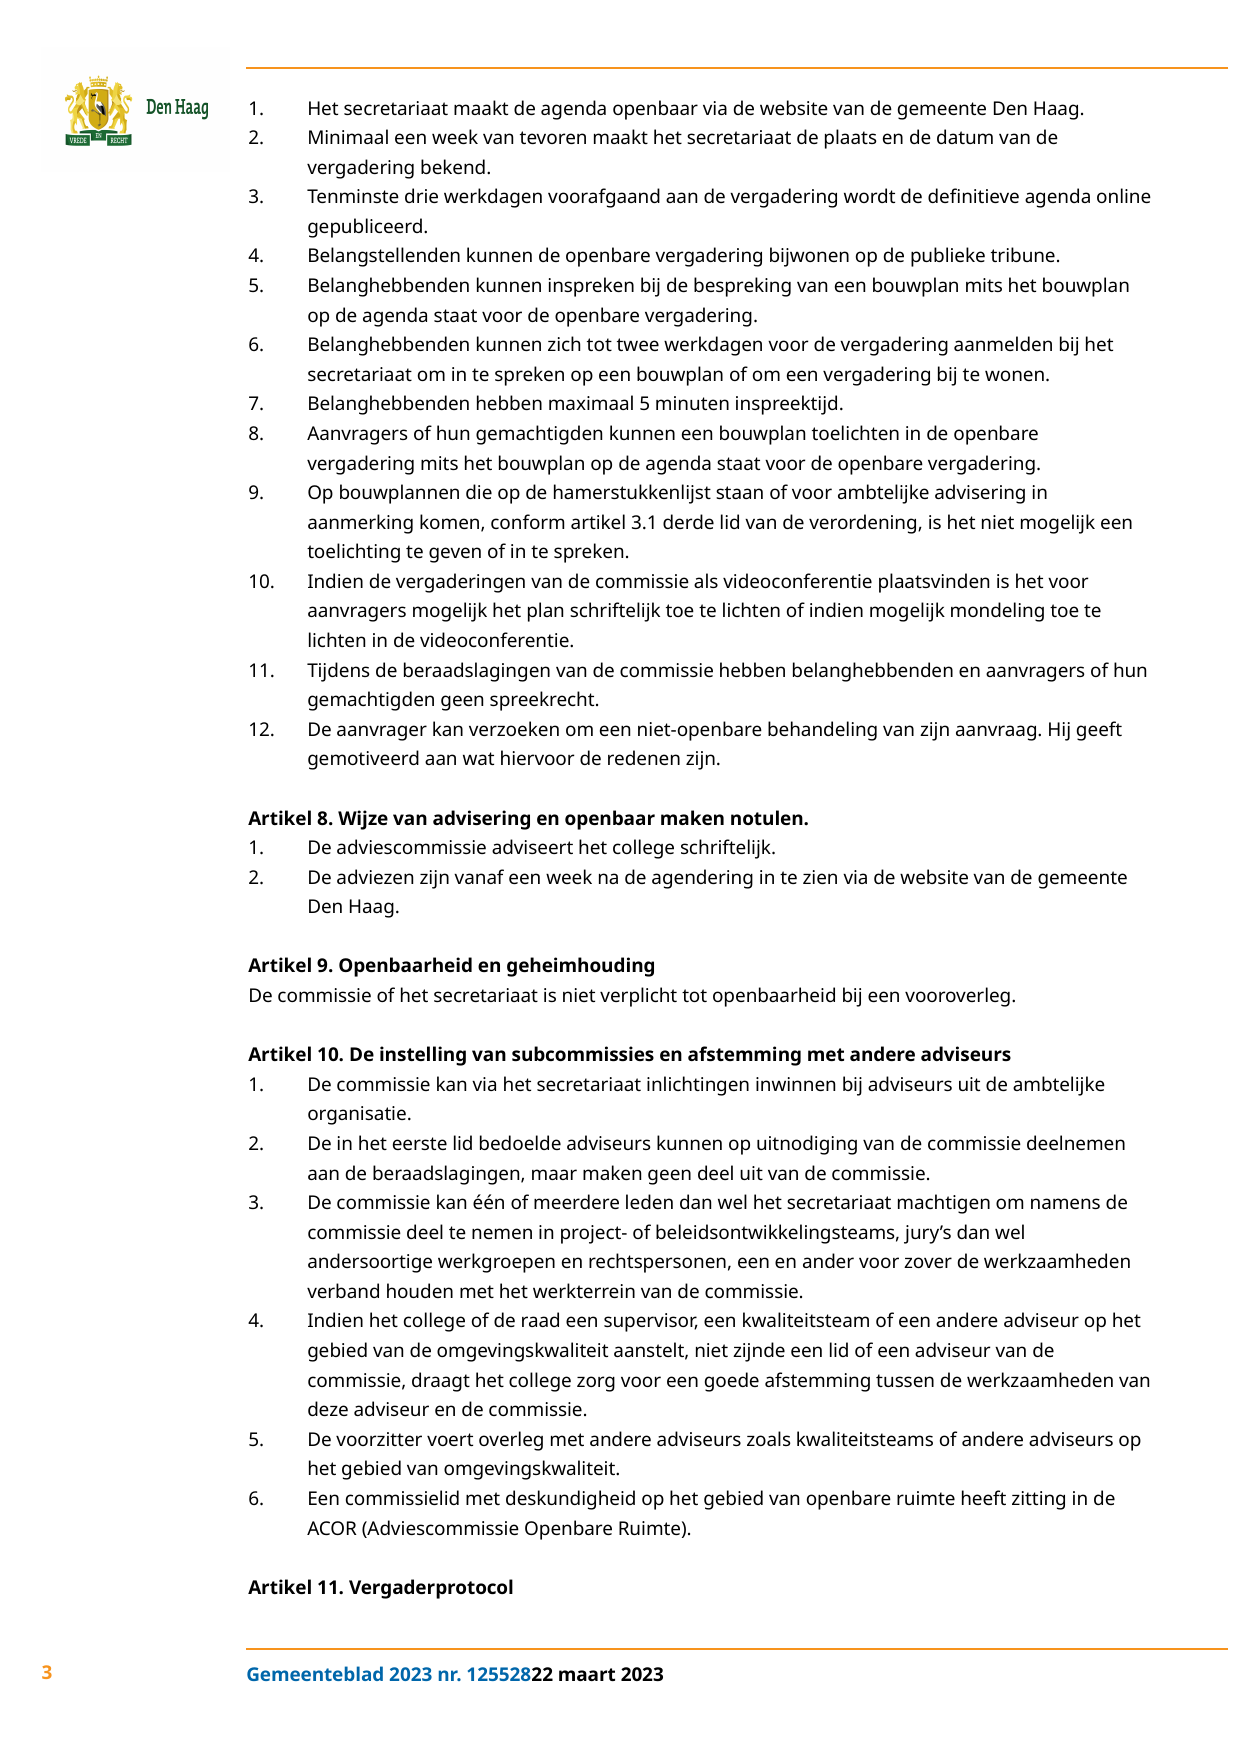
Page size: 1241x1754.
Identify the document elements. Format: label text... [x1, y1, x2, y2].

text Artikel 9. Openbaarheid en geheimhouding [248, 953, 1152, 978]
list Het secretariaat maakt de agenda openbaar via de website van de gemeente Den Haag. [248, 95, 1152, 121]
list Belangstellenden kunnen de openbare vergadering bijwonen op de publieke tribune. [248, 243, 1152, 268]
list Een commissielid met deskundigheid op het gebied van openbare ruimte heeft zitting in de ACOR (Adviescommissie Openbare Ruimte). [248, 1485, 1152, 1541]
text Artikel 10. De instelling van subcommissies en afstemming met andere adviseurs [248, 1041, 1152, 1067]
list Aanvragers of hun gemachtigden kunnen een bouwplan toelichten in de openbare vergadering mits het bouwplan op de agenda staat voor de openbare vergadering. [248, 420, 1152, 476]
text Artikel 8. Wijze van advisering en openbaar maken notulen. [248, 805, 1152, 831]
list De adviescommissie adviseert het college schriftelijk. [248, 834, 1152, 860]
text De commissie of het secretariaat is niet verplicht tot openbaarheid bij een vooroverleg. [248, 982, 1152, 1008]
text Artikel 11. Vergaderprotocol [248, 1574, 1152, 1600]
list Belanghebbenden kunnen zich tot twee werkdagen voor de vergadering aanmelden bij het secretariaat om in te spreken op een bouwplan of om een vergadering bij te wonen. [248, 331, 1152, 387]
list Indien het college of de raad een supervisor, een kwaliteitsteam of een andere adviseur op het gebied van de omgevingskwaliteit aanstelt, niet zijnde een lid of een adviseur van de commissie, draagt het college zorg voor een goede afstemming tussen de werkzaamheden van deze adviseur en de commissie. [248, 1308, 1152, 1422]
list De adviezen zijn vanaf een week na de agendering in te zien via de website van de gemeente Den Haag. [248, 864, 1152, 919]
list De commissie kan één of meerdere leden dan wel het secretariaat machtigen om namens de commissie deel te nemen in project- of beleidsontwikkelingsteams, jury’s dan wel andersoortige werkgroepen en rechtspersonen, een en ander voor zover de werkzaamheden verband houden met het werkterrein van de commissie. [248, 1189, 1152, 1304]
list Op bouwplannen die op de hamerstukkenlijst staan of voor ambtelijke advisering in aanmerking komen, conform artikel 3.1 derde lid van de verordening, is het niet mogelijk een toelichting te geven of in te spreken. [248, 479, 1152, 564]
list Tijdens de beraadslagingen van de commissie hebben belanghebbenden en aanvragers of hun gemachtigden geen spreekrecht. [248, 657, 1152, 712]
list Belanghebbenden kunnen inspreken bij de bespreking van een bouwplan mits het bouwplan op de agenda staat voor de openbare vergadering. [248, 272, 1152, 328]
list Belanghebbenden hebben maximaal 5 minuten inspreektijd. [248, 391, 1152, 416]
list De aanvrager kan verzoeken om een niet-openbare behandeling van zijn aanvraag. Hij geeft gemotiveerd aan wat hiervoor de redenen zijn. [248, 716, 1152, 771]
picture [41, 47, 231, 172]
list Tenminste drie werkdagen voorafgaand aan de vergadering wordt de definitieve agenda online gepubliceerd. [248, 183, 1152, 239]
list De in het eerste lid bedoelde adviseurs kunnen op uitnodiging van de commissie deelnemen aan de beraadslagingen, maar maken geen deel uit van de commissie. [248, 1130, 1152, 1186]
list De voorzitter voert overleg met andere adviseurs zoals kwaliteitsteams of andere adviseurs op het gebied van omgevingskwaliteit. [248, 1426, 1152, 1481]
list Minimaal een week van tevoren maakt het secretariaat de plaats en de datum van de vergadering bekend. [248, 124, 1152, 180]
list De commissie kan via het secretariaat inlichtingen inwinnen bij adviseurs uit de ambtelijke organisatie. [248, 1071, 1152, 1126]
list Indien de vergaderingen van de commissie als videoconferentie plaatsvinden is het voor aanvragers mogelijk het plan schriftelijk toe te lichten of indien mogelijk mondeling toe te lichten in de videoconferentie. [248, 568, 1152, 653]
